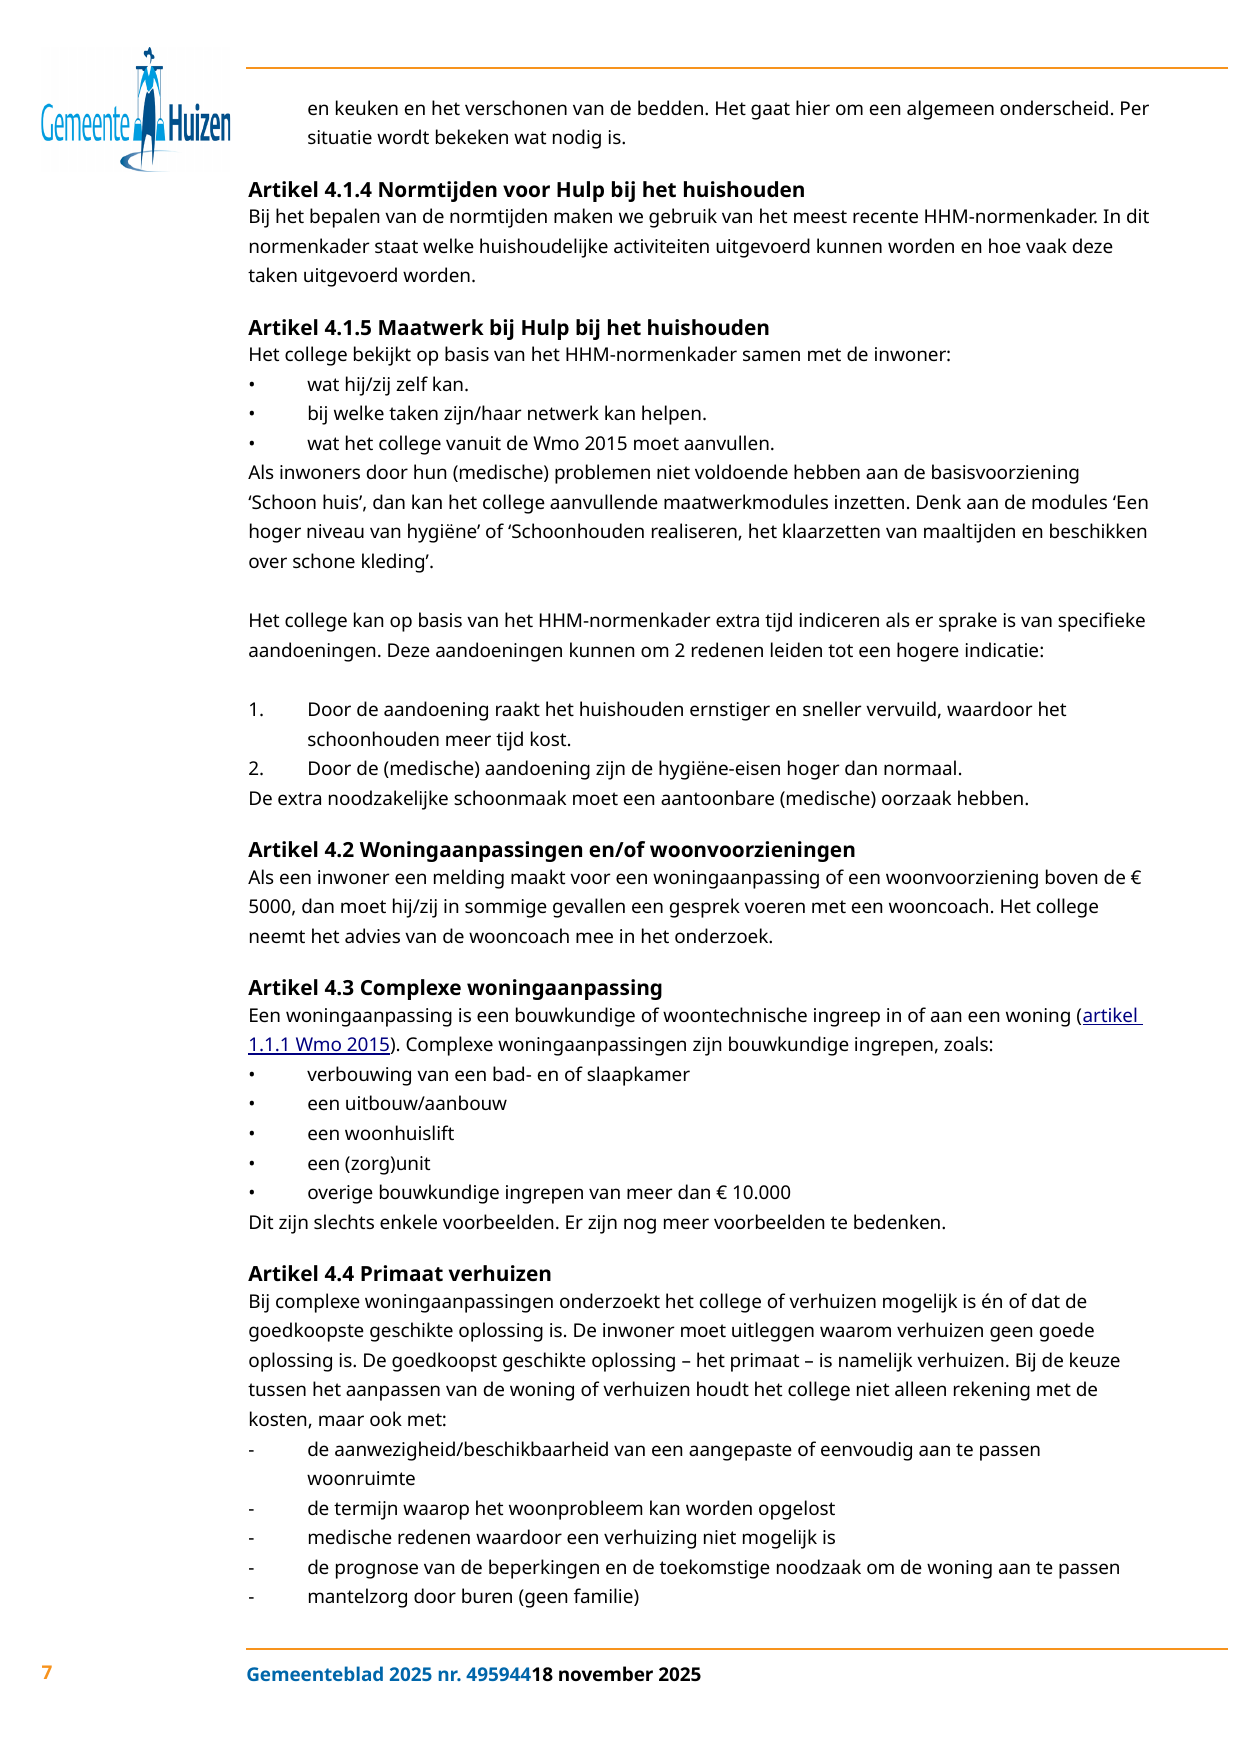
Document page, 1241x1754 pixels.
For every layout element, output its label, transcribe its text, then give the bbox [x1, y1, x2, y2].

list Door de (medische) aandoening zijn de hygiëne-eisen hoger dan normaal. [248, 755, 1152, 781]
list een (zorg)unit [248, 1150, 1152, 1176]
list de prognose van de beperkingen en de toekomstige noodzaak om de woning aan te passen [248, 1554, 1152, 1580]
text Bij het bepalen van de normtijden maken we gebruik van het meest recente HHM-normenkader. In dit normenkader staat welke huishoudelijke activiteiten uitgevoerd kunnen worden en hoe vaak deze taken uitgevoerd worden. [248, 203, 1152, 288]
list wat hij/zij zelf kan. [248, 371, 1152, 397]
picture [41, 47, 231, 172]
text Bij complexe woningaanpassingen onderzoekt het college of verhuizen mogelijk is én of dat de goedkoopste geschikte oplossing is. De inwoner moet uitleggen waarom verhuizen geen goede oplossing is. De goedkoopst geschikte oplossing – het primaat – is namelijk verhuizen. Bij de keuze tussen het aanpassen van de woning of verhuizen houdt het college niet alleen rekening met de kosten, maar ook met: [248, 1288, 1152, 1432]
text Als een inwoner een melding maakt voor een woningaanpassing of een woonvoorziening boven de € 5000, dan moet hij/zij in sommige gevallen een gesprek voeren met een wooncoach. Het college neemt het advies van de wooncoach mee in het onderzoek. [248, 864, 1152, 949]
text Als inwoners door hun (medische) problemen niet voldoende hebben aan de basisvoorziening ‘Schoon huis’, dan kan het college aanvullende maatwerkmodules inzetten. Denk aan de modules ‘Een hoger niveau van hygiëne’ of ‘Schoonhouden realiseren, het klaarzetten van maaltijden en beschikken over schone kleding’. [248, 459, 1152, 574]
text Artikel 4.3 Complexe woningaanpassing [248, 973, 1152, 1002]
list en keuken en het verschonen van de bedden. Het gaat hier om een algemeen onderscheid. Per situatie wordt bekeken wat nodig is. [248, 95, 1152, 150]
list medische redenen waardoor een verhuizing niet mogelijk is [248, 1524, 1152, 1550]
list wat het college vanuit de Wmo 2015 moet aanvullen. [248, 430, 1152, 456]
text Artikel 4.1.4 Normtijden voor Hulp bij het huishouden [248, 175, 1152, 203]
list bij welke taken zijn/haar netwerk kan helpen. [248, 400, 1152, 426]
list een woonhuislift [248, 1120, 1152, 1146]
list mantelzorg door buren (geen familie) [248, 1584, 1152, 1609]
list overige bouwkundige ingrepen van meer dan € 10.000 [248, 1179, 1152, 1205]
list een uitbouw/aanbouw [248, 1091, 1152, 1116]
list de aanwezigheid/beschikbaarheid van een aangepaste of eenvoudig aan te passen woonruimte [248, 1436, 1152, 1491]
text Artikel 4.1.5 Maatwerk bij Hulp bij het huishouden [248, 313, 1152, 341]
text Een woningaanpassing is een bouwkundige of woontechnische ingreep in of aan een woning (artikel 1.1.1 Wmo 2015). Complexe woningaanpassingen zijn bouwkundige ingrepen, zoals: [248, 1002, 1152, 1057]
text Het college kan op basis van het HHM-normenkader extra tijd indiceren als er sprake is van specifieke aandoeningen. Deze aandoeningen kunnen om 2 redenen leiden tot een hogere indicatie: [248, 607, 1152, 663]
list Door de aandoening raakt het huishouden ernstiger en sneller vervuild, waardoor het schoonhouden meer tijd kost. [248, 696, 1152, 752]
text Het college bekijkt op basis van het HHM-normenkader samen met de inwoner: [248, 341, 1152, 367]
list de termijn waarop het woonprobleem kan worden opgelost [248, 1495, 1152, 1521]
text De extra noodzakelijke schoonmaak moet een aantoonbare (medische) oorzaak hebben. [248, 785, 1152, 811]
text Artikel 4.2 Woningaanpassingen en/of woonvoorzieningen [248, 835, 1152, 864]
text Artikel 4.4 Primaat verhuizen [248, 1259, 1152, 1288]
list verbouwing van een bad- en of slaapkamer [248, 1061, 1152, 1087]
text Dit zijn slechts enkele voorbeelden. Er zijn nog meer voorbeelden te bedenken. [248, 1209, 1152, 1235]
